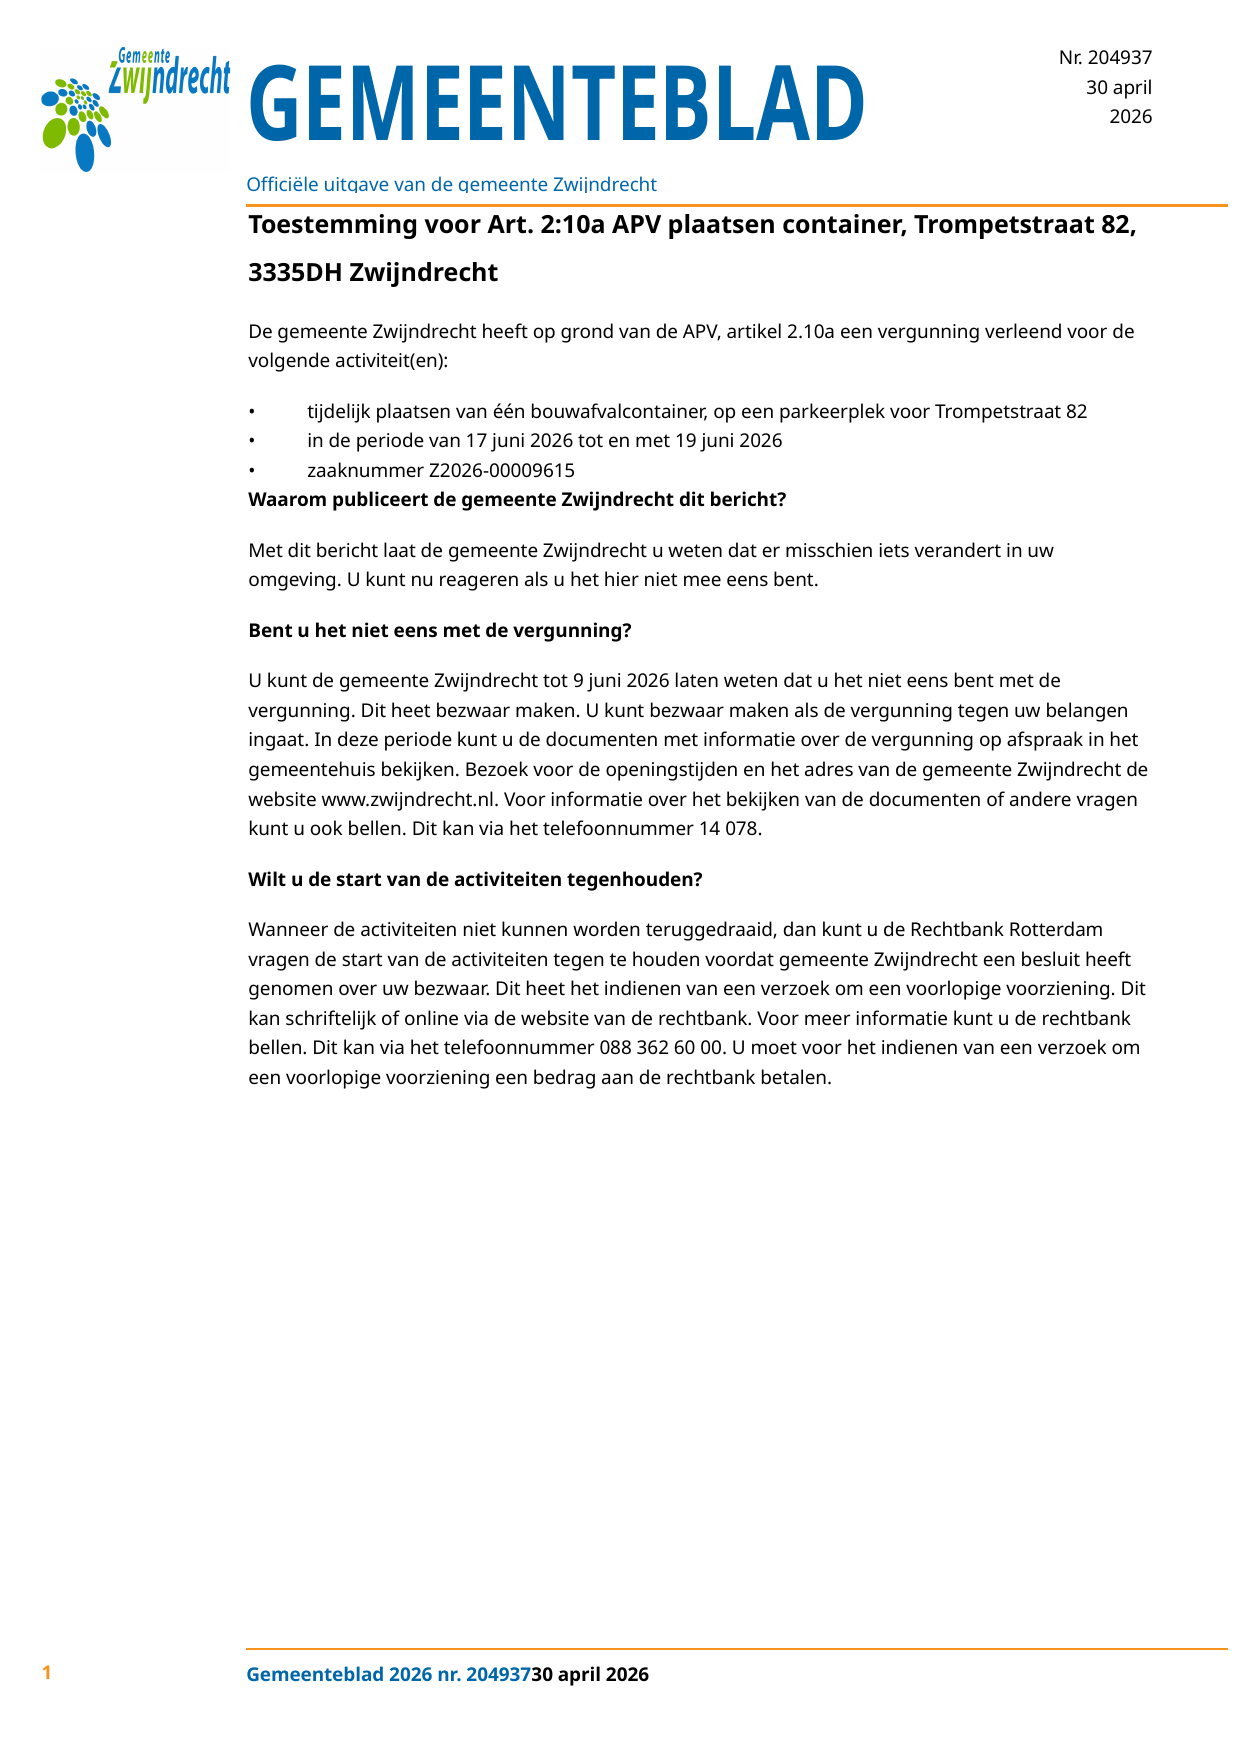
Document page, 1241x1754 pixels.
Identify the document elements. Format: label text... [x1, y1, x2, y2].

text Wilt u de start van de activiteiten tegenhouden? [248, 866, 1152, 892]
picture [41, 47, 231, 172]
list in de periode van 17 juni 2026 tot en met 19 juni 2026 [248, 427, 1152, 453]
text Bent u het niet eens met de vergunning? [248, 617, 1152, 643]
text Met dit bericht laat de gemeente Zwijndrecht u weten dat er misschien iets verandert in uw omgeving. U kunt nu reageren als u het hier niet mee eens bent. [248, 537, 1152, 592]
text De gemeente Zwijndrecht heeft op grond van de APV, artikel 2.10a een vergunning verleend voor de volgende activiteit(en): [248, 318, 1152, 373]
text Waarom publiceert de gemeente Zwijndrecht dit bericht? [248, 487, 1152, 512]
text Toestemming voor Art. 2:10a APV plaatsen container, Trompetstraat 82, 3335DH Zwijndrecht [248, 207, 1152, 288]
text U kunt de gemeente Zwijndrecht tot 9 juni 2026 laten weten dat u het niet eens bent met de vergunning. Dit heet bezwaar maken. U kunt bezwaar maken als de vergunning tegen uw belangen ingaat. In deze periode kunt u de documenten met informatie over de vergunning op afspraak in het gemeentehuis bekijken. Bezoek voor de openingstijden en het adres van de gemeente Zwijndrecht de website www.zwijndrecht.nl. Voor informatie over het bekijken van de documenten of andere vragen kunt u ook bellen. Dit kan via het telefoonnummer 14 078. [248, 667, 1152, 841]
list tijdelijk plaatsen van één bouwafvalcontainer, op een parkeerplek voor Trompetstraat 82 [248, 398, 1152, 424]
list zaaknummer Z2026-00009615 [248, 457, 1152, 483]
text Wanneer de activiteiten niet kunnen worden teruggedraaid, dan kunt u de Rechtbank Rotterdam vragen de start van de activiteiten tegen te houden voordat gemeente Zwijndrecht een besluit heeft genomen over uw bezwaar. Dit heet het indienen van een verzoek om een voorlopige voorziening. Dit kan schriftelijk of online via de website van de rechtbank. Voor meer informatie kunt u de rechtbank bellen. Dit kan via het telefoonnummer 088 362 60 00. U moet voor het indienen van een verzoek om een voorlopige voorziening een bedrag aan de rechtbank betalen. [248, 916, 1152, 1090]
